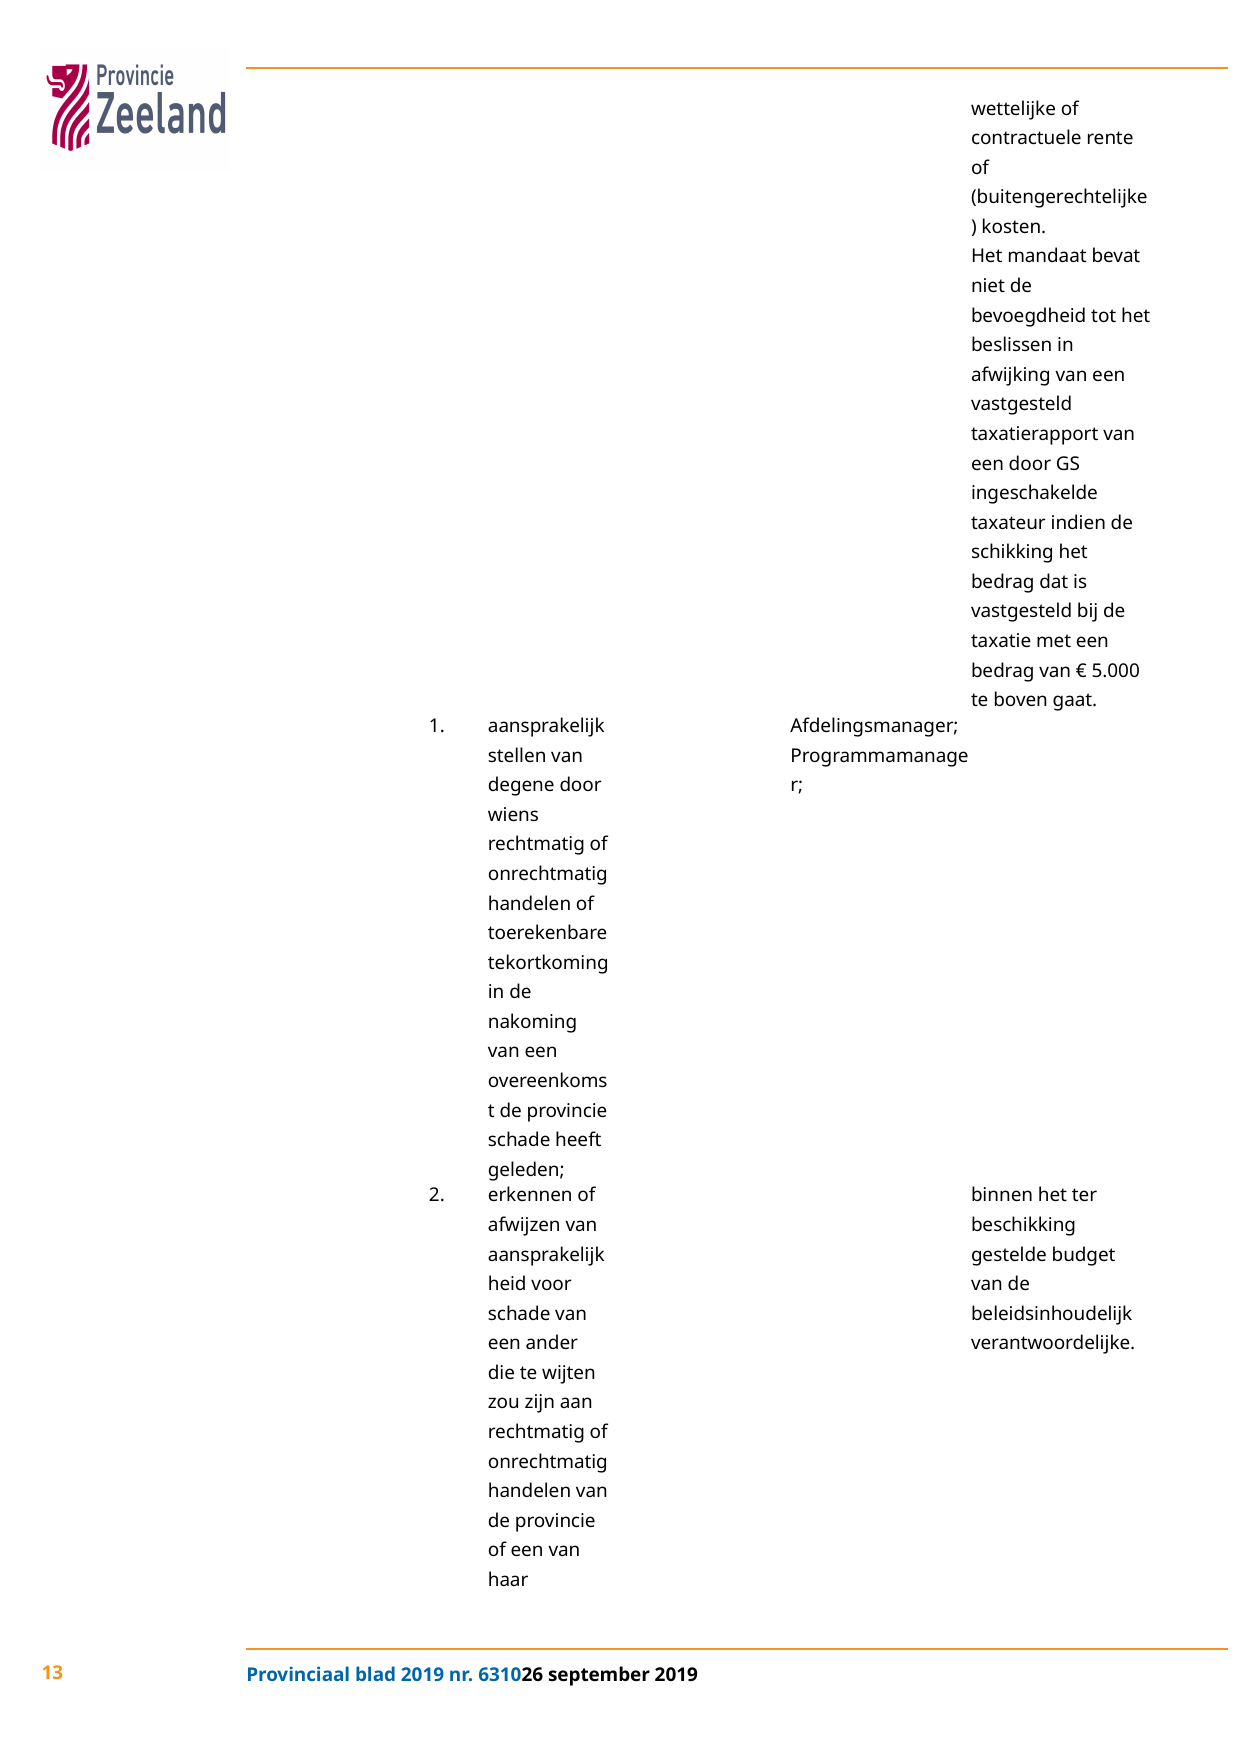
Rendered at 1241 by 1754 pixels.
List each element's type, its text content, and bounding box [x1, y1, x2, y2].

table_cell binnen het ter beschikking gestelde budget van de beleidsinhoudelijk verantwoordelijke. [971, 1182, 1152, 1592]
table_cell [248, 95, 429, 712]
picture [41, 47, 231, 172]
table_cell [248, 712, 429, 1182]
table_cell aansprakelijk stellen van degene door wiens rechtmatig of onrechtmatig handelen of toerekenbare tekortkoming in de nakoming van een overeenkomst de provincie schade heeft geleden; [429, 712, 609, 1182]
table_cell wettelijke of contractuele rente of (buitengerechtelijke) kosten. Het mandaat bevat niet de bevoegdheid tot het beslissen in afwijking van een vastgesteld taxatierapport van een door GS ingeschakelde taxateur indien de schikking het bedrag dat is vastgesteld bij de taxatie met een bedrag van € 5.000 te boven gaat. [971, 95, 1152, 712]
table_cell Afdelingsmanager; Programmamanager; [790, 712, 971, 1182]
table_cell [790, 1182, 971, 1592]
table_cell [609, 712, 790, 1182]
table_cell [790, 95, 971, 712]
table_cell [609, 1182, 790, 1592]
table_cell [609, 95, 790, 712]
table_cell [971, 712, 1152, 1182]
table_cell [429, 95, 609, 712]
table_cell [248, 1182, 429, 1592]
table_cell erkennen of afwijzen van aansprakelijkheid voor schade van een ander die te wijten zou zijn aan rechtmatig of onrechtmatig handelen van de provincie of een van haar [429, 1182, 609, 1592]
